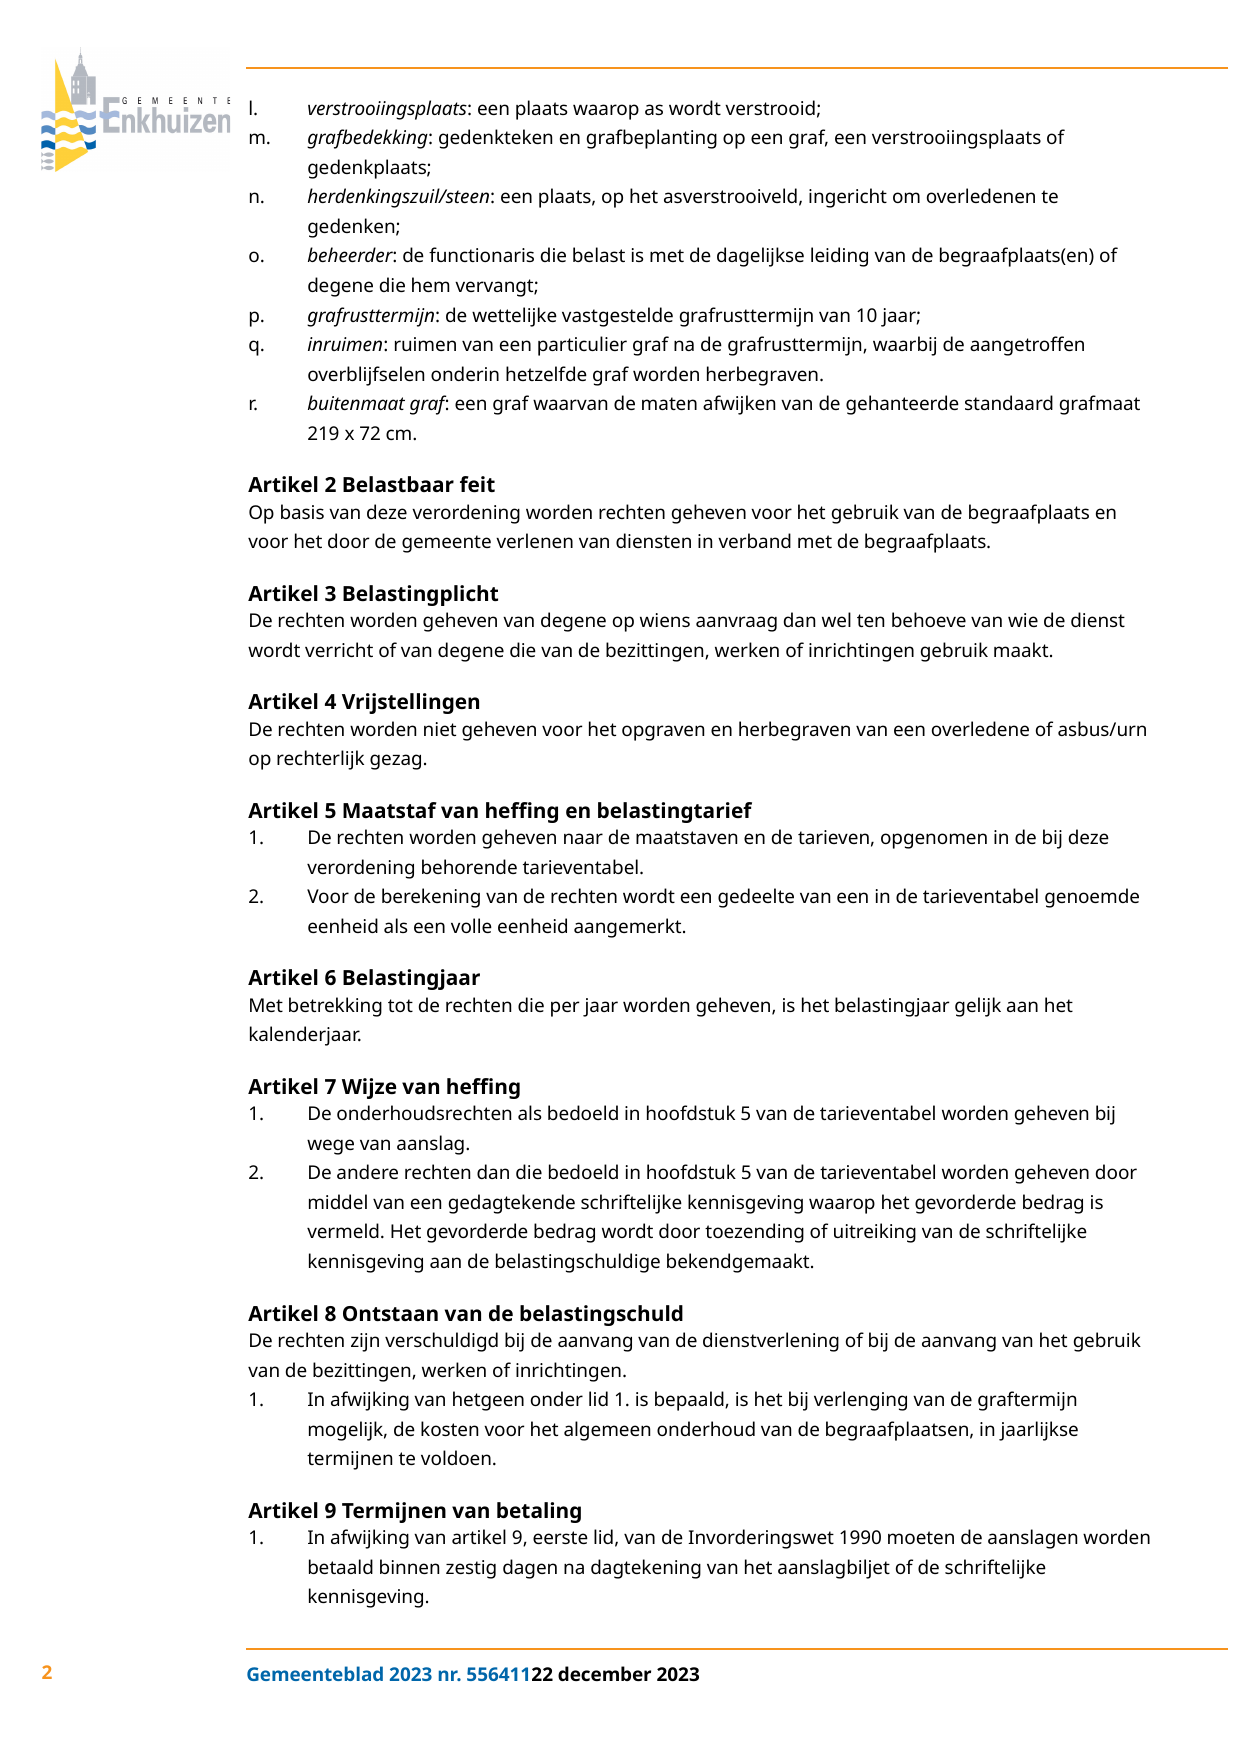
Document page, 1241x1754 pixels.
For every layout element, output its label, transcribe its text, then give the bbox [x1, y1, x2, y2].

picture [41, 47, 231, 172]
text Artikel 5 Maatstaf van heffing en belastingtarief [248, 796, 1152, 824]
list verstrooiingsplaats: een plaats waarop as wordt verstrooid; [248, 95, 1152, 121]
list In afwijking van artikel 9, eerste lid, van de Invorderingswet 1990 moeten de aanslagen worden betaald binnen zestig dagen na dagtekening van het aanslagbiljet of de schriftelijke kennisgeving. [248, 1524, 1152, 1609]
text Artikel 9 Termijnen van betaling [248, 1496, 1152, 1524]
text Artikel 4 Vrijstellingen [248, 687, 1152, 716]
text Artikel 2 Belastbaar feit [248, 471, 1152, 499]
text Artikel 7 Wijze van heffing [248, 1072, 1152, 1100]
text Artikel 6 Belastingjaar [248, 963, 1152, 992]
list buitenmaat graf: een graf waarvan de maten afwijken van de gehanteerde standaard grafmaat 219 x 72 cm. [248, 391, 1152, 446]
list Voor de berekening van de rechten wordt een gedeelte van een in de tarieventabel genoemde eenheid als een volle eenheid aangemerkt. [248, 883, 1152, 939]
list De rechten worden geheven naar de maatstaven en de tarieven, opgenomen in de bij deze verordening behorende tarieventabel. [248, 824, 1152, 880]
list grafrusttermijn: de wettelijke vastgestelde grafrusttermijn van 10 jaar; [248, 302, 1152, 328]
list herdenkingszuil/steen: een plaats, op het asverstrooiveld, ingericht om overledenen te gedenken; [248, 183, 1152, 239]
text Artikel 8 Ontstaan van de belastingschuld [248, 1299, 1152, 1327]
text De rechten worden geheven van degene op wiens aanvraag dan wel ten behoeve van wie de dienst wordt verricht of van degene die van de bezittingen, werken of inrichtingen gebruik maakt. [248, 607, 1152, 663]
list beheerder: de functionaris die belast is met de dagelijkse leiding van de begraafplaats(en) of degene die hem vervangt; [248, 243, 1152, 298]
list De onderhoudsrechten als bedoeld in hoofdstuk 5 van de tarieventabel worden geheven bij wege van aanslag. [248, 1100, 1152, 1156]
text Artikel 3 Belastingplicht [248, 579, 1152, 607]
list grafbedekking: gedenkteken en grafbeplanting op een graf, een verstrooiingsplaats of gedenkplaats; [248, 124, 1152, 180]
list De andere rechten dan die bedoeld in hoofdstuk 5 van de tarieventabel worden geheven door middel van een gedagtekende schriftelijke kennisgeving waarop het gevorderde bedrag is vermeld. Het gevorderde bedrag wordt door toezending of uitreiking van de schriftelijke kennisgeving aan de belastingschuldige bekendgemaakt. [248, 1159, 1152, 1274]
list inruimen: ruimen van een particulier graf na de grafrusttermijn, waarbij de aangetroffen overblijfselen onderin hetzelfde graf worden herbegraven. [248, 331, 1152, 387]
text De rechten worden niet geheven voor het opgraven en herbegraven van een overledene of asbus/urn op rechterlijk gezag. [248, 716, 1152, 771]
list In afwijking van hetgeen onder lid 1. is bepaald, is het bij verlenging van de graftermijn mogelijk, de kosten voor het algemeen onderhoud van de begraafplaatsen, in jaarlijkse termijnen te voldoen. [248, 1386, 1152, 1471]
text Met betrekking tot de rechten die per jaar worden geheven, is het belastingjaar gelijk aan het kalenderjaar. [248, 992, 1152, 1047]
text Op basis van deze verordening worden rechten geheven voor het gebruik van de begraafplaats en voor het door de gemeente verlenen van diensten in verband met de begraafplaats. [248, 499, 1152, 554]
text De rechten zijn verschuldigd bij de aanvang van de dienstverlening of bij de aanvang van het gebruik van de bezittingen, werken of inrichtingen. [248, 1327, 1152, 1382]
